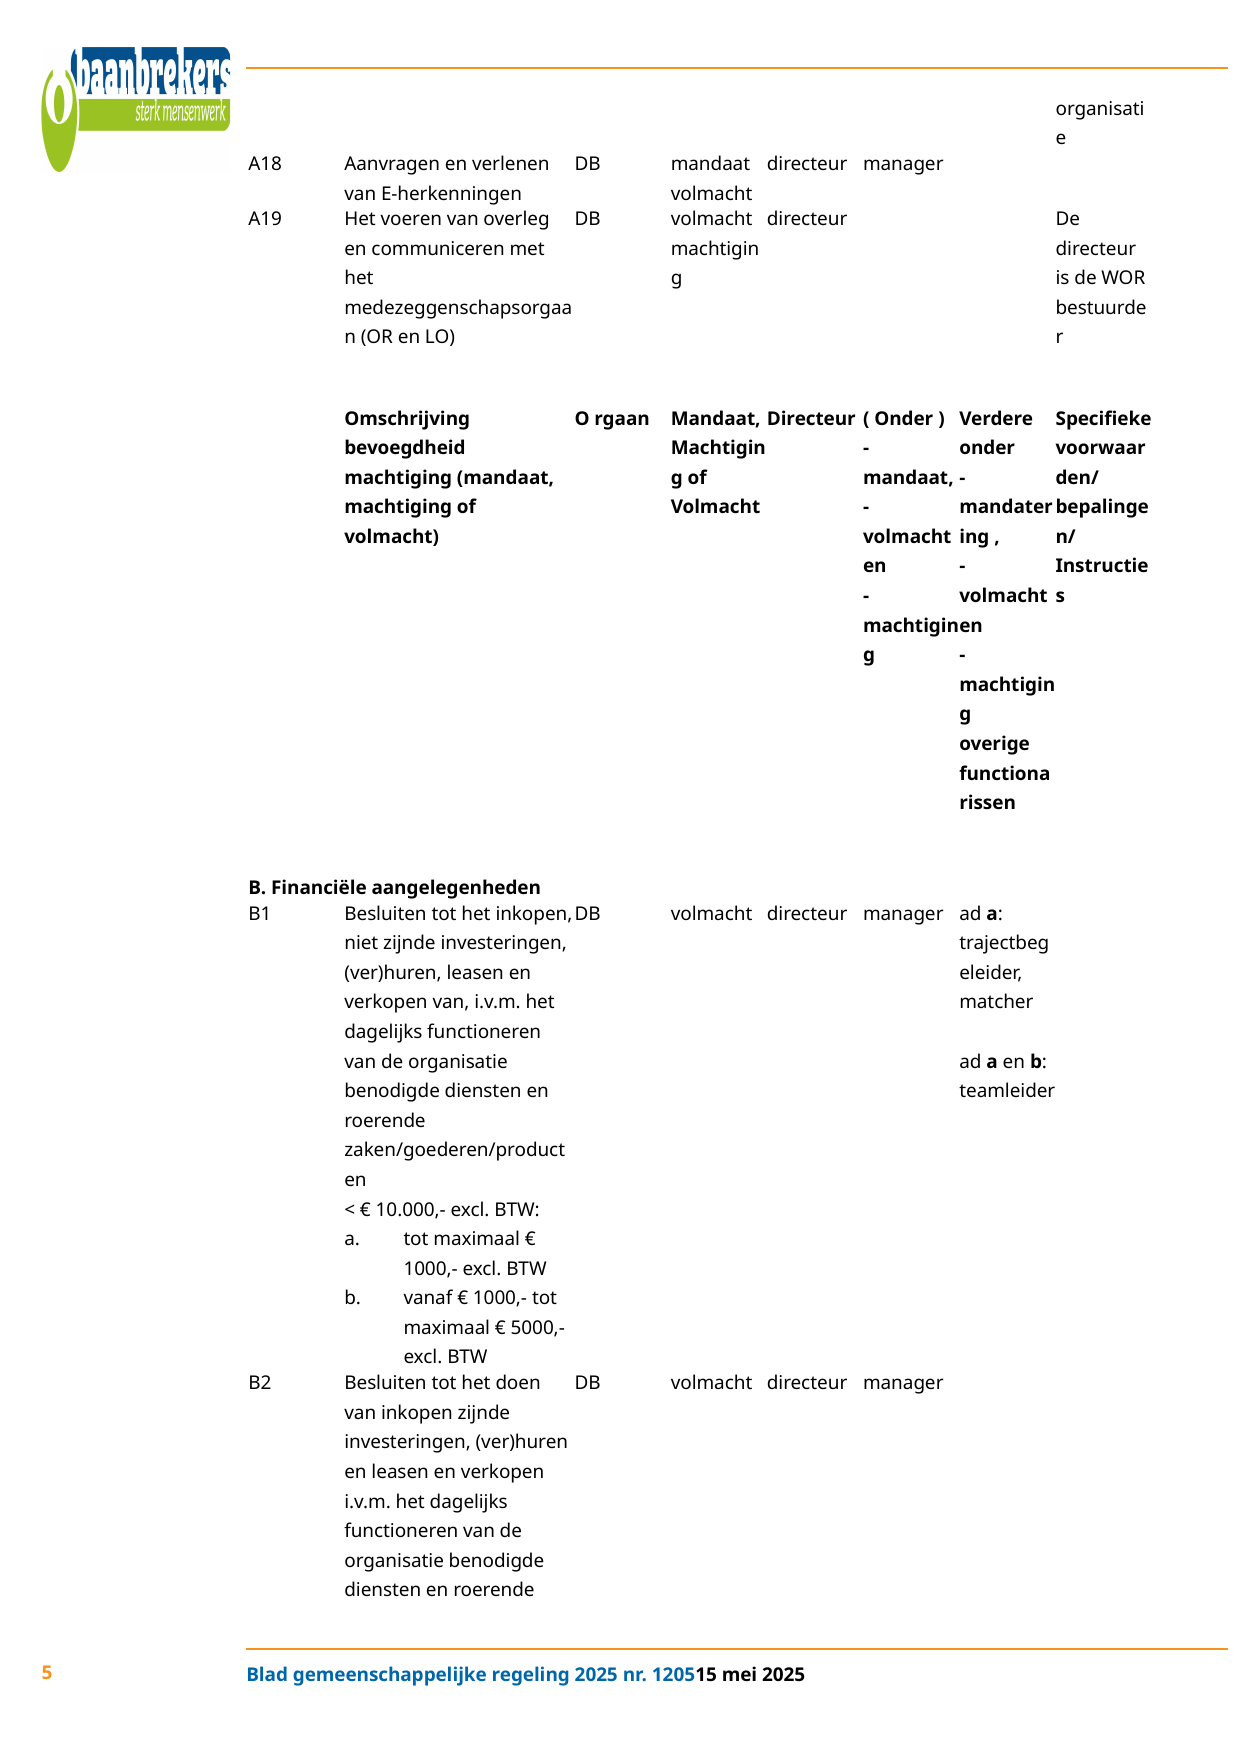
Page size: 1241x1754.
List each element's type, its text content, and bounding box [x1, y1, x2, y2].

table_cell [1055, 1370, 1152, 1602]
table_cell [248, 405, 344, 845]
table_cell [671, 95, 767, 150]
table_cell B1 [248, 900, 344, 1369]
picture [41, 47, 231, 172]
table_cell [574, 95, 671, 150]
table_cell ( Onder ) - mandaat, - volmacht en - machtiging [863, 405, 959, 845]
table_cell A18 [248, 150, 344, 205]
table_cell B2 [248, 1370, 344, 1602]
table_cell manager [863, 150, 959, 205]
table_cell [767, 95, 863, 150]
table_cell De directeur is de WOR bestuurder [1055, 205, 1152, 349]
table_cell volmacht [671, 900, 767, 1369]
table_cell [248, 95, 344, 150]
table_cell Aanvragen en verlenen van E-herkenningen [344, 150, 574, 205]
table_cell Besluiten tot het inkopen, niet zijnde investeringen, (ver)huren, leasen en verkopen van, i.v.m. het dagelijks functioneren van de organisatie benodigde diensten en roerende zaken/goederen/producten < € 10.000,- excl. BTW: tot maximaal € 1000,- excl. BTW vanaf € 1000,- tot maximaal € 5000,- excl. BTW [344, 900, 574, 1369]
table_cell [1055, 150, 1152, 205]
table_cell Omschrijving bevoegdheid machtiging (mandaat, machtiging of volmacht) [344, 405, 574, 845]
table_cell [959, 1370, 1055, 1602]
table_cell O rgaan [574, 405, 671, 845]
table_cell manager [863, 1370, 959, 1602]
table_cell organisatie [1055, 95, 1152, 150]
table_cell [959, 95, 1055, 150]
table_cell [863, 205, 959, 349]
table_cell B. Financiële aangelegenheden [248, 845, 1152, 900]
table_cell DB [574, 205, 671, 349]
table_cell Het voeren van overleg en communiceren met het medezeggenschapsorgaan (OR en LO) [344, 205, 574, 349]
table_cell volmacht [671, 1370, 767, 1602]
table_cell directeur [767, 150, 863, 205]
table_cell directeur [767, 900, 863, 1369]
table_cell [959, 205, 1055, 349]
table_cell DB [574, 150, 671, 205]
table_cell DB [574, 1370, 671, 1602]
table_cell Directeur [767, 405, 863, 845]
table_cell Specifieke voorwaarden/ bepalingen/ Instructies [1055, 405, 1152, 845]
table_cell DB [574, 900, 671, 1369]
table_cell A19 [248, 205, 344, 349]
table_cell Mandaat, Machtiging of Volmacht [671, 405, 767, 845]
table_cell ad a: trajectbegeleider, matcher ad a en b: teamleider [959, 900, 1055, 1369]
table_cell [344, 95, 574, 150]
table_cell directeur [767, 1370, 863, 1602]
table_cell [1055, 900, 1152, 1369]
table_cell Besluiten tot het doen van inkopen zijnde investeringen, (ver)huren en leasen en verkopen i.v.m. het dagelijks functioneren van de organisatie benodigde diensten en roerende [344, 1370, 574, 1602]
table_cell Verdere onder - mandatering , - volmacht en - machtiging overige functionarissen [959, 405, 1055, 845]
table_cell [863, 95, 959, 150]
table_cell manager [863, 900, 959, 1369]
table_cell volmacht machtiging [671, 205, 767, 349]
table_cell directeur [767, 205, 863, 349]
table_cell [959, 150, 1055, 205]
table_cell [248, 350, 1152, 405]
table_cell mandaat volmacht [671, 150, 767, 205]
